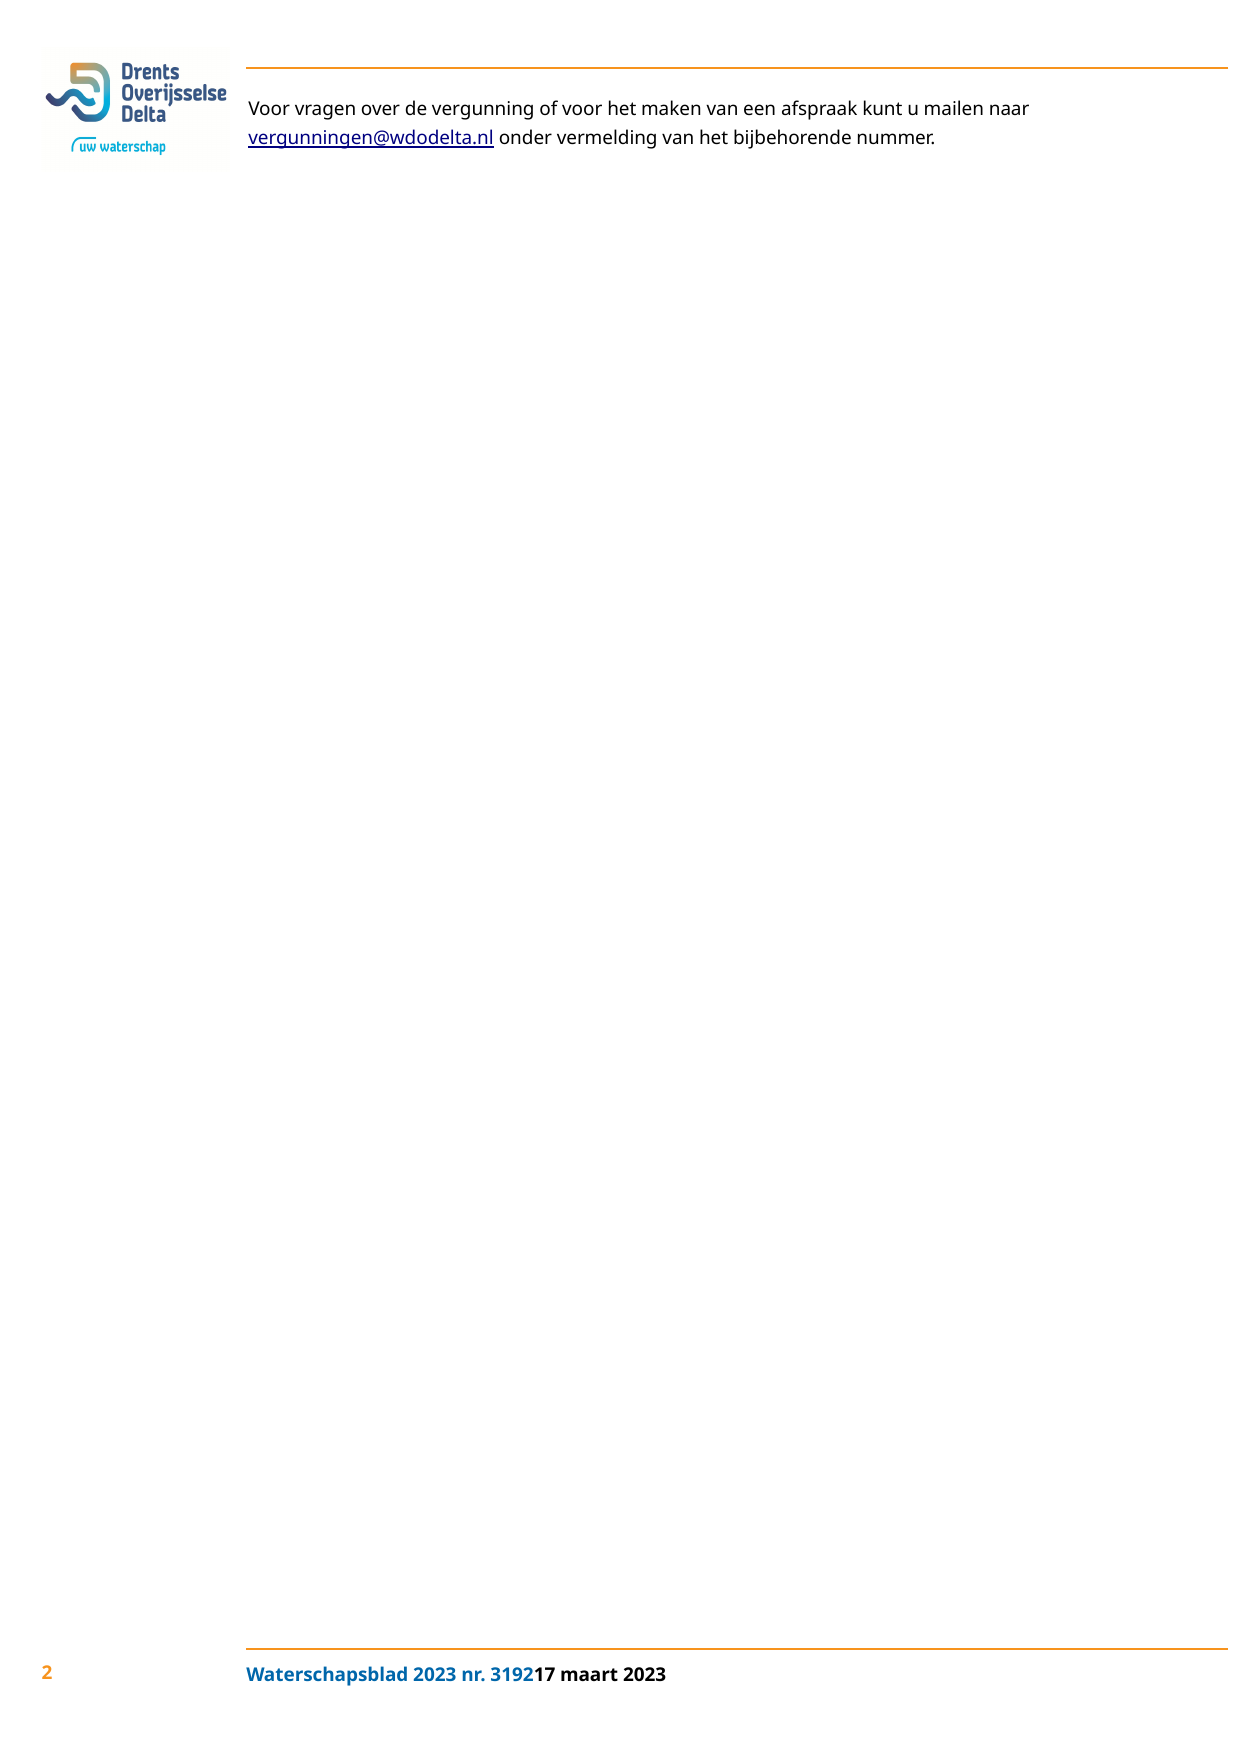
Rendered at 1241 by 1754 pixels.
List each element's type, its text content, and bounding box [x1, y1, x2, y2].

picture [41, 47, 231, 172]
text Voor vragen over de vergunning of voor het maken van een afspraak kunt u mailen naar vergunningen@wdodelta.nl onder vermelding van het bijbehorende nummer. [248, 95, 1152, 150]
